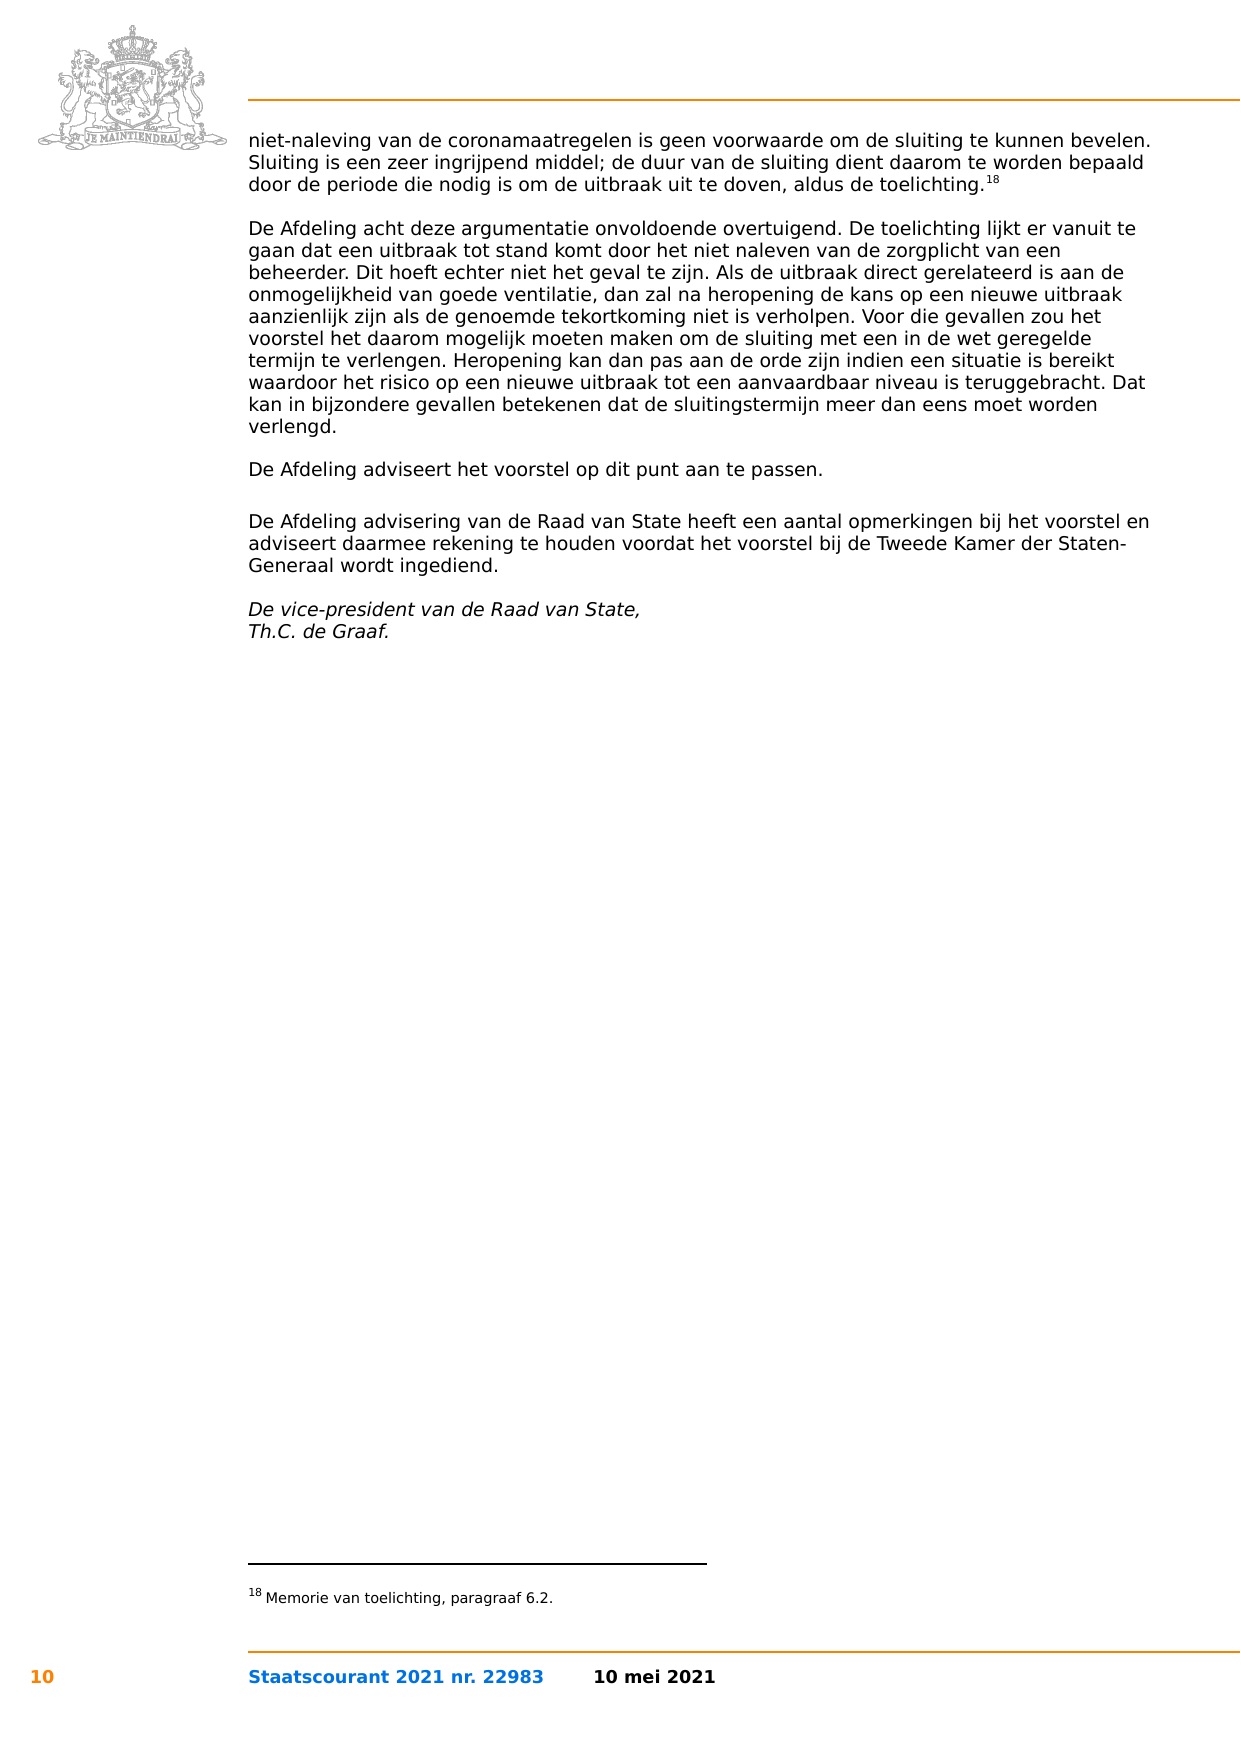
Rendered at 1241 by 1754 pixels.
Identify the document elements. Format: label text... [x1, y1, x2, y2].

text niet-naleving van de coronamaatregelen is geen voorwaarde om de sluiting te kunnen bevelen. Sluiting is een zeer ingrijpend middel; de duur van de sluiting dient daarom te worden bepaald door de periode die nodig is om de uitbraak uit te doven, aldus de toelichting. [248, 130, 1163, 196]
text De vice-president van de Raad van State, Th.C. de Graaf. [248, 599, 1163, 643]
picture [38, 25, 227, 150]
text De Afdeling adviseert het voorstel op dit punt aan te passen. [248, 459, 1163, 481]
text De Afdeling advisering van de Raad van State heeft een aantal opmerkingen bij het voorstel en adviseert daarmee rekening te houden voordat het voorstel bij de Tweede Kamer der Staten-Generaal wordt ingediend. [248, 511, 1163, 577]
text Memorie van toelichting, paragraaf 6.2. [248, 1586, 1163, 1608]
text De Afdeling acht deze argumentatie onvoldoende overtuigend. De toelichting lijkt er vanuit te gaan dat een uitbraak tot stand komt door het niet naleven van de zorgplicht van een beheerder. Dit hoeft echter niet het geval te zijn. Als de uitbraak direct gerelateerd is aan de onmogelijkheid van goede ventilatie, dan zal na heropening de kans op een nieuwe uitbraak aanzienlijk zijn als de genoemde tekortkoming niet is verholpen. Voor die gevallen zou het voorstel het daarom mogelijk moeten maken om de sluiting met een in de wet geregelde termijn te verlengen. Heropening kan dan pas aan de orde zijn indien een situatie is bereikt waardoor het risico op een nieuwe uitbraak tot een aanvaardbaar niveau is teruggebracht. Dat kan in bijzondere gevallen betekenen dat de sluitingstermijn meer dan eens moet worden verlengd. [248, 218, 1163, 437]
